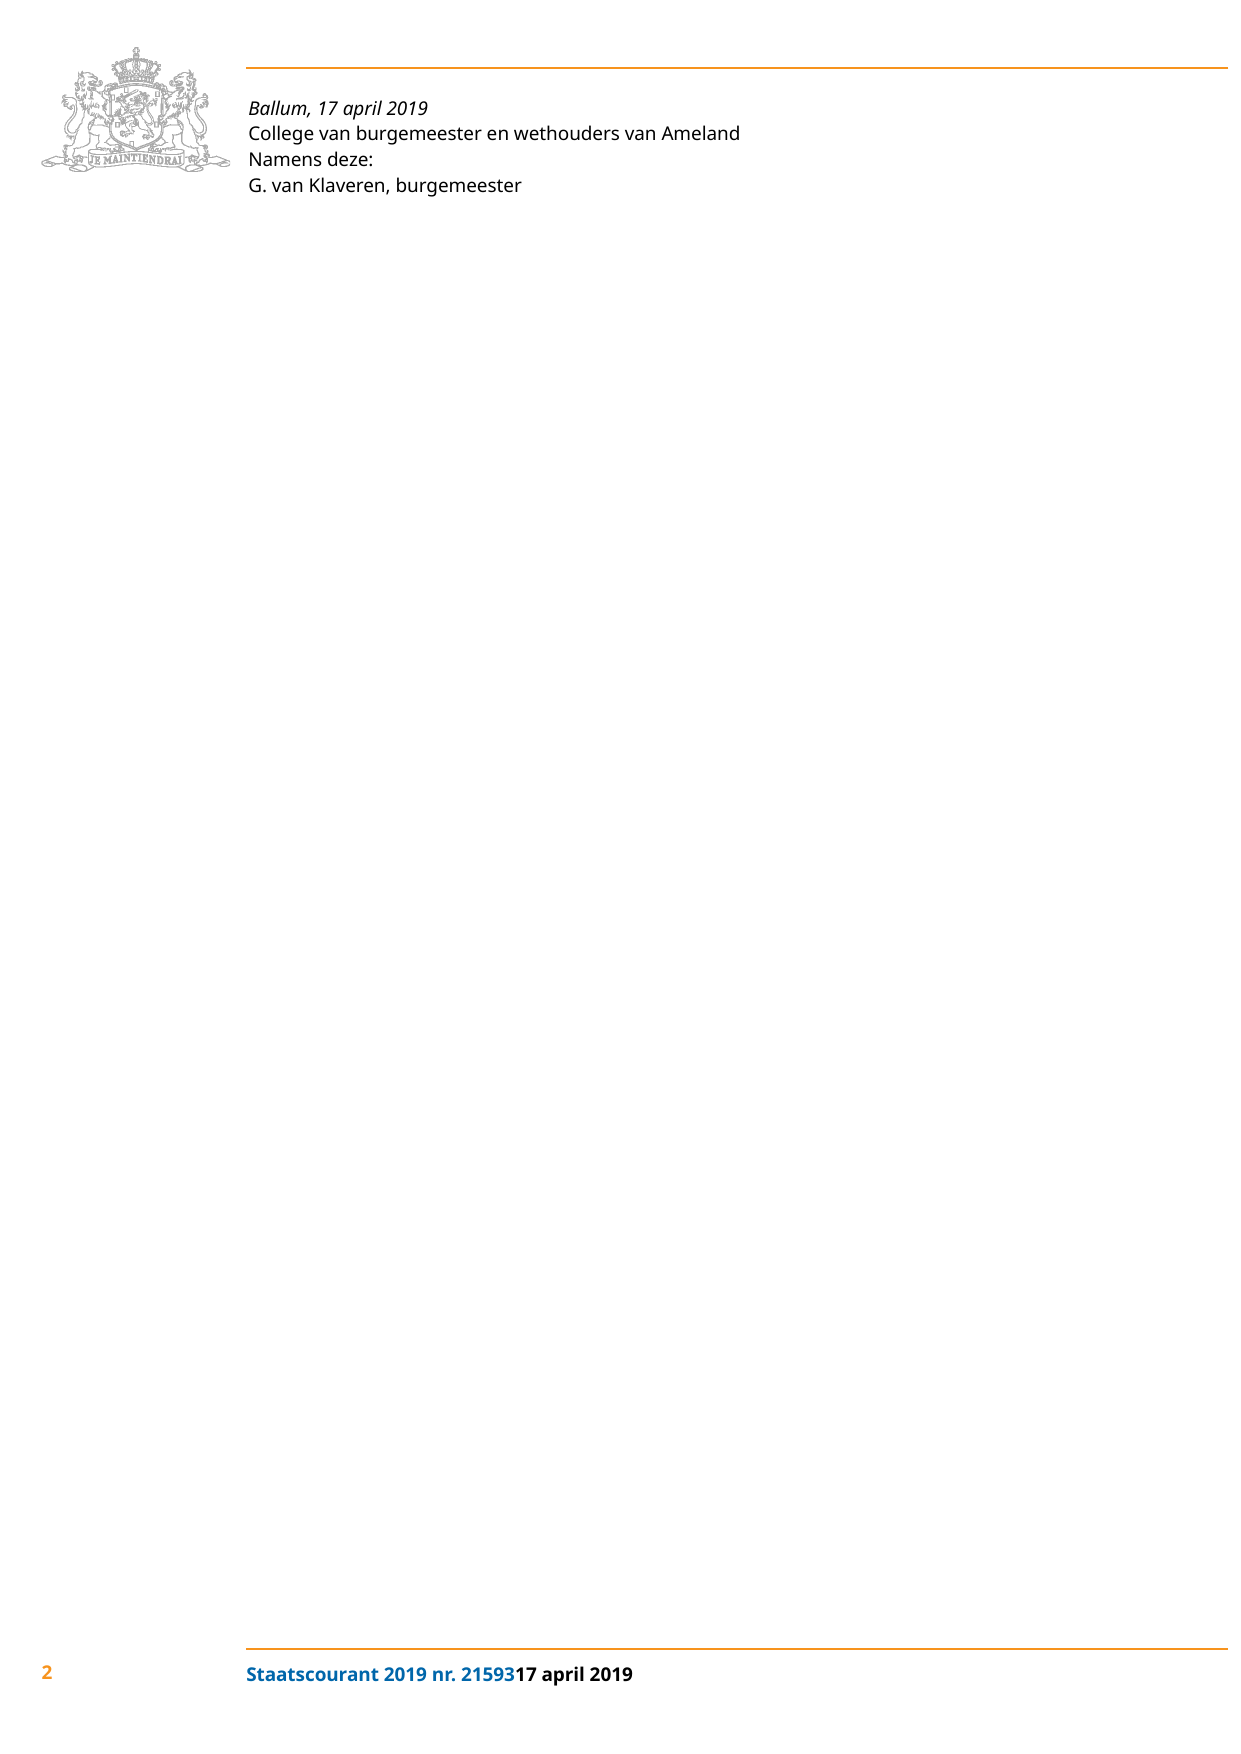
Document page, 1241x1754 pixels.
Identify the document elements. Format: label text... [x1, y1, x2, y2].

text G. van Klaveren, burgemeester [248, 172, 1152, 198]
text Ballum, 17 april 2019 [248, 95, 1152, 121]
text College van burgemeester en wethouders van Ameland [248, 121, 1152, 146]
picture [41, 47, 231, 172]
text Namens deze: [248, 146, 1152, 172]
